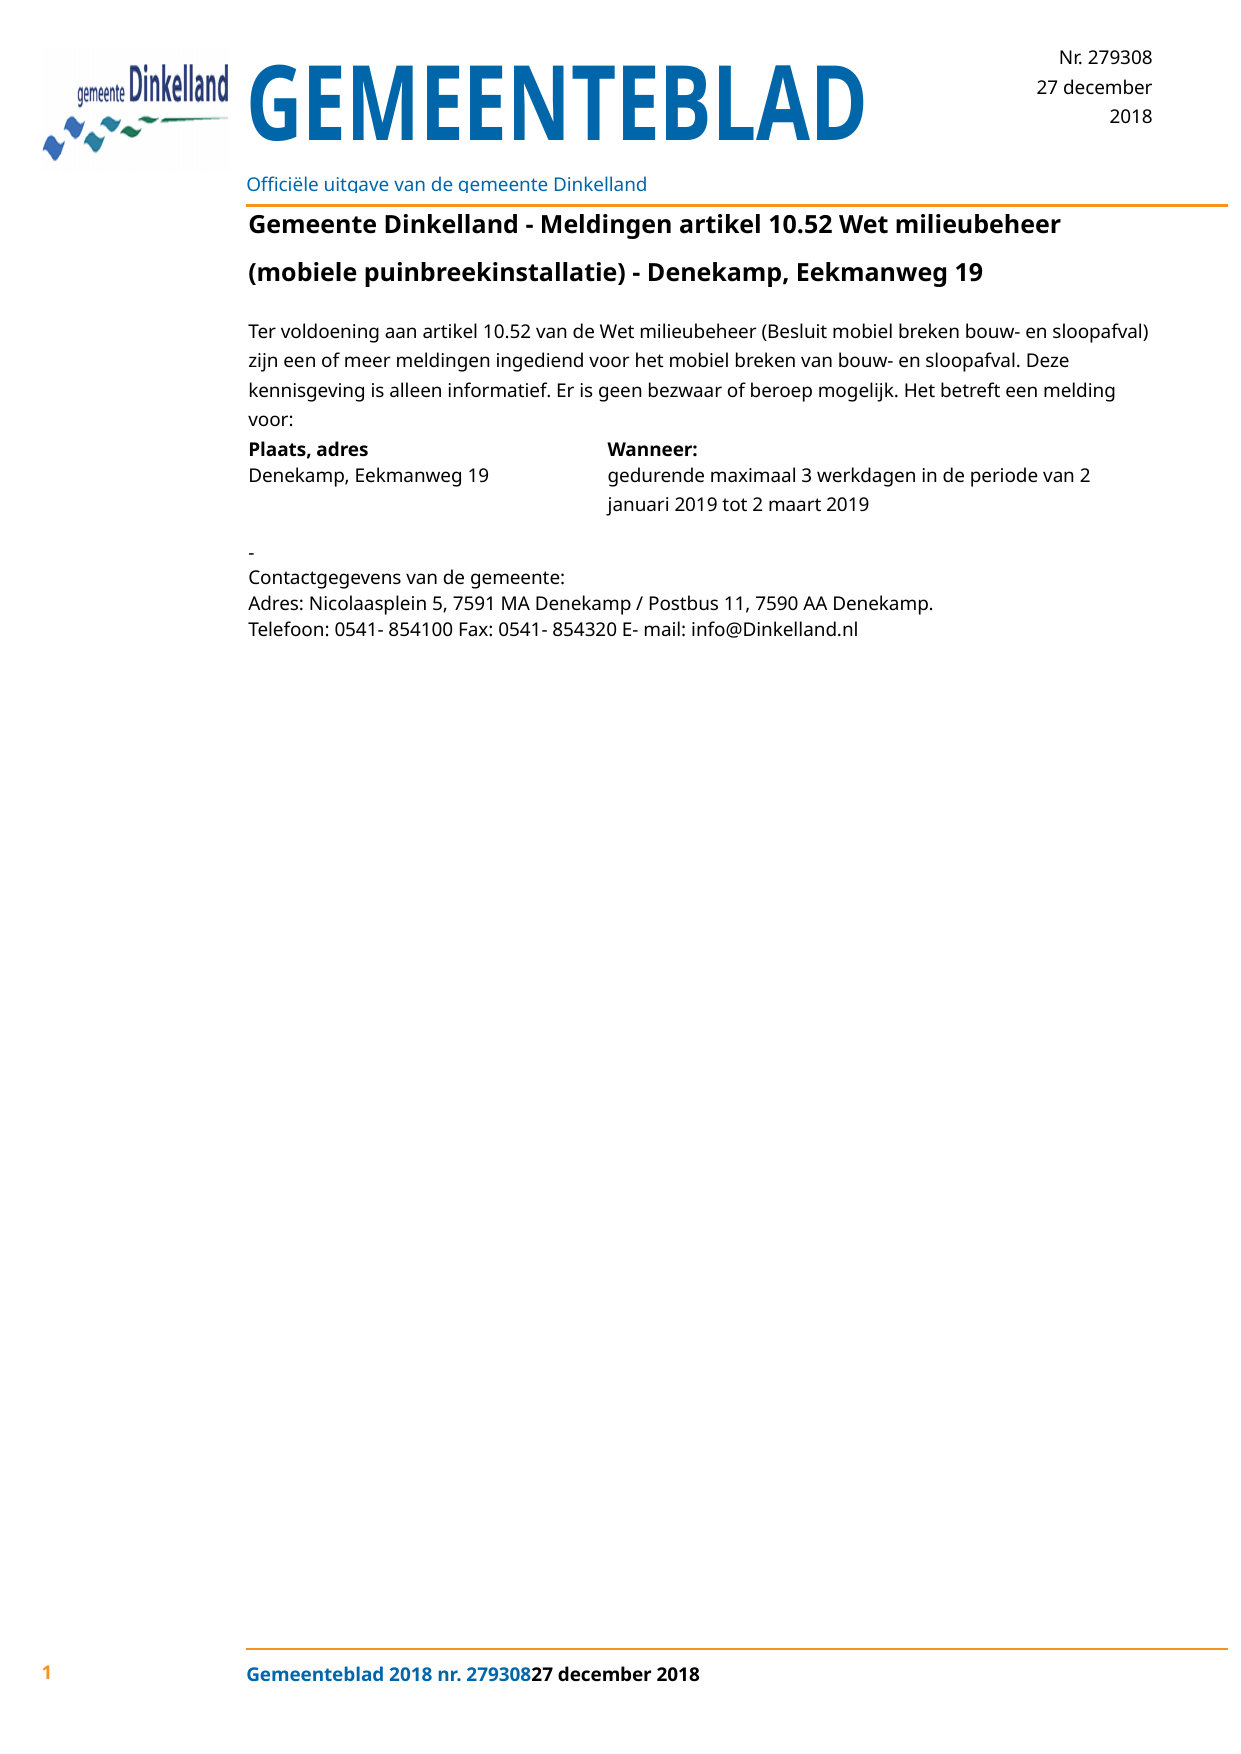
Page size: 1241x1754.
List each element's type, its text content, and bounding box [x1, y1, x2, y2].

table_header Plaats, adres [248, 436, 607, 462]
table_cell gedurende maximaal 3 werkdagen in de periode van 2 januari 2019 tot 2 maart 2019 [608, 462, 1152, 517]
text Contactgegevens van de gemeente: [248, 564, 1152, 590]
text Gemeente Dinkelland - Meldingen artikel 10.52 Wet milieubeheer (mobiele puinbreekinstallatie) - Denekamp, Eekmanweg 19 [248, 207, 1152, 288]
picture [41, 47, 231, 172]
text - [248, 539, 1152, 564]
table_cell Denekamp, Eekmanweg 19 [248, 462, 607, 517]
text Telefoon: 0541- 854100 Fax: 0541- 854320 E- mail: info@Dinkelland.nl [248, 616, 1152, 642]
text Adres: Nicolaasplein 5, 7591 MA Denekamp / Postbus 11, 7590 AA Denekamp. [248, 590, 1152, 616]
table_header Wanneer: [608, 436, 1152, 462]
text Ter voldoening aan artikel 10.52 van de Wet milieubeheer (Besluit mobiel breken bouw- en sloopafval) zijn een of meer meldingen ingediend voor het mobiel breken van bouw- en sloopafval. Deze kennisgeving is alleen informatief. Er is geen bezwaar of beroep mogelijk. Het betreft een melding voor: [248, 318, 1152, 432]
